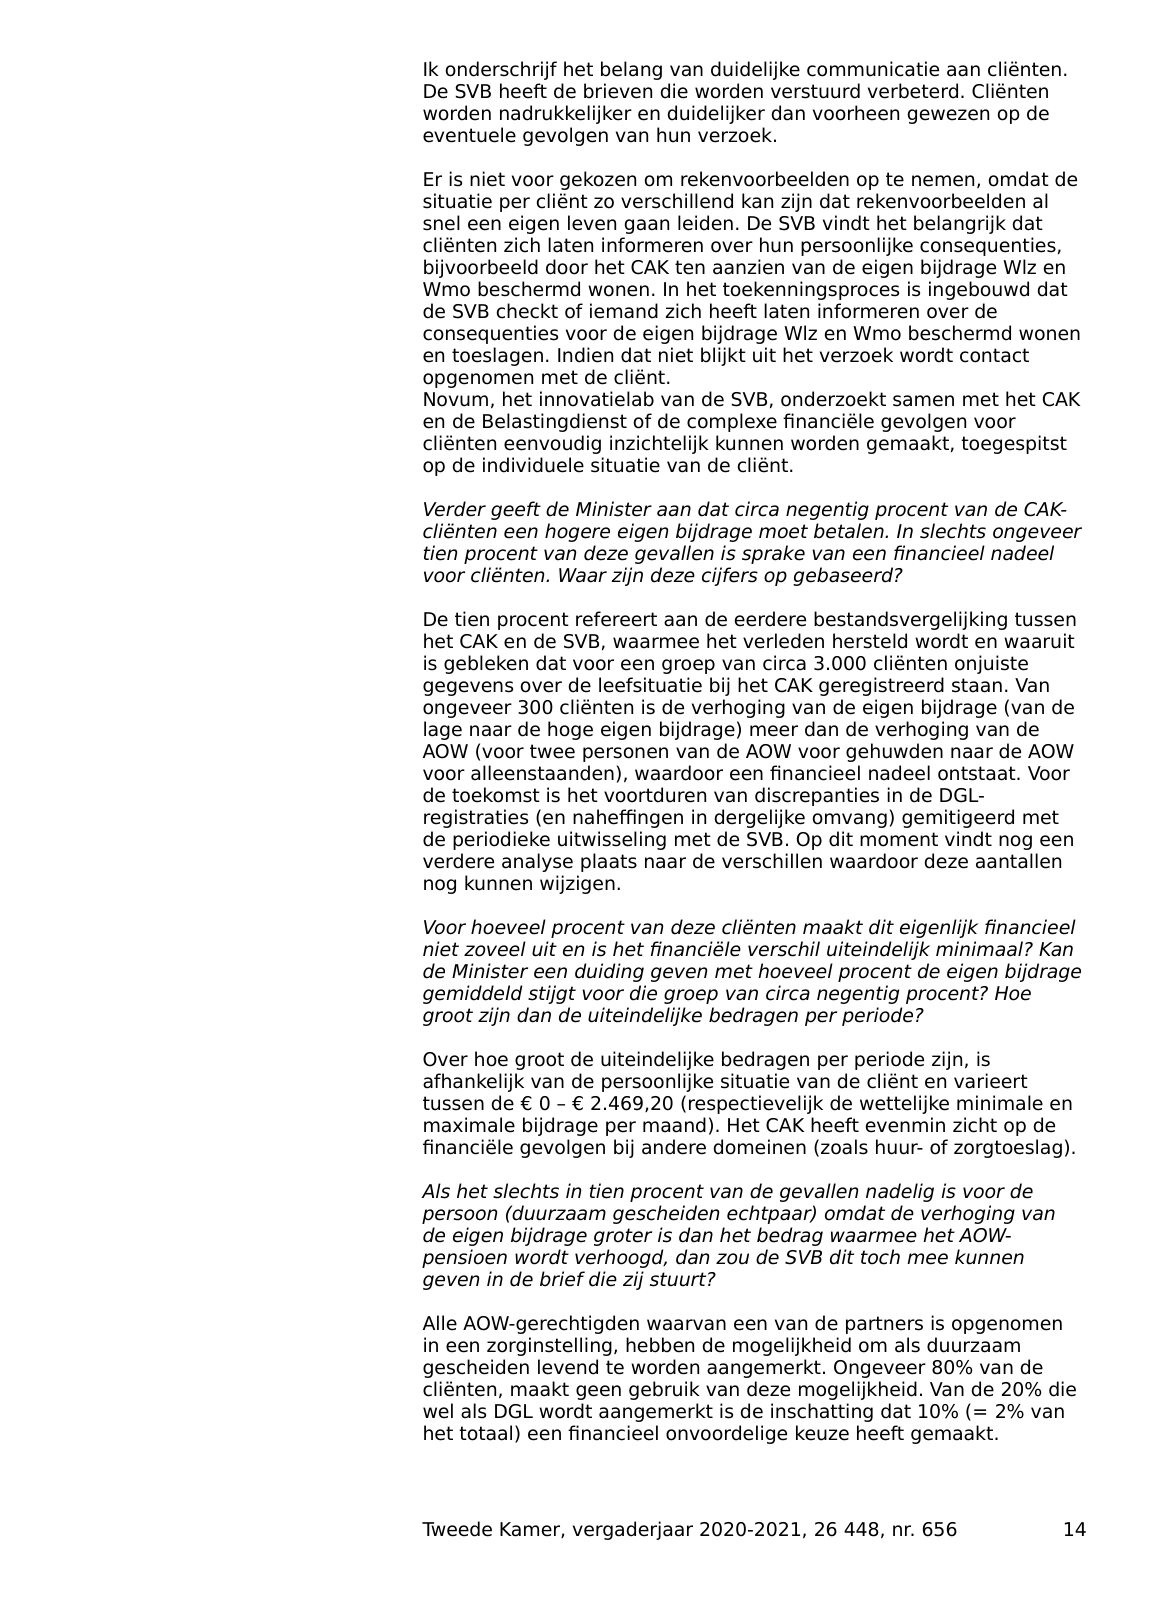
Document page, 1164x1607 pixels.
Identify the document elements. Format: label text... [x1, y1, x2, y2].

text Ik onderschrijf het belang van duidelijke communicatie aan cliënten. De SVB heeft de brieven die worden verstuurd verbeterd. Cliënten worden nadrukkelijker en duidelijker dan voorheen gewezen op de eventuele gevolgen van hun verzoek. [422, 59, 1087, 147]
text Verder geeft de Minister aan dat circa negentig procent van de CAK-cliënten een hogere eigen bijdrage moet betalen. In slechts ongeveer tien procent van deze gevallen is sprake van een financieel nadeel voor cliënten. Waar zijn deze cijfers op gebaseerd? [422, 499, 1087, 587]
text Alle AOW-gerechtigden waarvan een van de partners is opgenomen in een zorginstelling, hebben de mogelijkheid om als duurzaam gescheiden levend te worden aangemerkt. Ongeveer 80% van de cliënten, maakt geen gebruik van deze mogelijkheid. Van de 20% die wel als DGL wordt aangemerkt is de inschatting dat 10% (= 2% van het totaal) een financieel onvoordelige keuze heeft gemaakt. [422, 1313, 1087, 1445]
text Voor hoeveel procent van deze cliënten maakt dit eigenlijk financieel niet zoveel uit en is het financiële verschil uiteindelijk minimaal? Kan de Minister een duiding geven met hoeveel procent de eigen bijdrage gemiddeld stijgt voor die groep van circa negentig procent? Hoe groot zijn dan de uiteindelijke bedragen per periode? [422, 917, 1087, 1027]
text Als het slechts in tien procent van de gevallen nadelig is voor de persoon (duurzaam gescheiden echtpaar) omdat de verhoging van de eigen bijdrage groter is dan het bedrag waarmee het AOW-pensioen wordt verhoogd, dan zou de SVB dit toch mee kunnen geven in de brief die zij stuurt? [422, 1181, 1087, 1291]
text Over hoe groot de uiteindelijke bedragen per periode zijn, is afhankelijk van de persoonlijke situatie van de cliënt en varieert tussen de € 0 – € 2.469,20 (respectievelijk de wettelijke minimale en maximale bijdrage per maand). Het CAK heeft evenmin zicht op de financiële gevolgen bij andere domeinen (zoals huur- of zorgtoeslag). [422, 1049, 1087, 1159]
text Er is niet voor gekozen om rekenvoorbeelden op te nemen, omdat de situatie per cliënt zo verschillend kan zijn dat rekenvoorbeelden al snel een eigen leven gaan leiden. De SVB vindt het belangrijk dat cliënten zich laten informeren over hun persoonlijke consequenties, bijvoorbeeld door het CAK ten aanzien van de eigen bijdrage Wlz en Wmo beschermd wonen. In het toekenningsproces is ingebouwd dat de SVB checkt of iemand zich heeft laten informeren over de consequenties voor de eigen bijdrage Wlz en Wmo beschermd wonen en toeslagen. Indien dat niet blijkt uit het verzoek wordt contact opgenomen met de cliënt. [422, 169, 1087, 389]
text De tien procent refereert aan de eerdere bestandsvergelijking tussen het CAK en de SVB, waarmee het verleden hersteld wordt en waaruit is gebleken dat voor een groep van circa 3.000 cliënten onjuiste gegevens over de leefsituatie bij het CAK geregistreerd staan. Van ongeveer 300 cliënten is de verhoging van de eigen bijdrage (van de lage naar de hoge eigen bijdrage) meer dan de verhoging van de AOW (voor twee personen van de AOW voor gehuwden naar de AOW voor alleenstaanden), waardoor een financieel nadeel ontstaat. Voor de toekomst is het voortduren van discrepanties in de DGL-registraties (en naheffingen in dergelijke omvang) gemitigeerd met de periodieke uitwisseling met de SVB. Op dit moment vindt nog een verdere analyse plaats naar de verschillen waardoor deze aantallen nog kunnen wijzigen. [422, 609, 1087, 895]
text Novum, het innovatielab van de SVB, onderzoekt samen met het CAK en de Belastingdienst of de complexe financiële gevolgen voor cliënten eenvoudig inzichtelijk kunnen worden gemaakt, toegespitst op de individuele situatie van de cliënt. [422, 389, 1087, 477]
